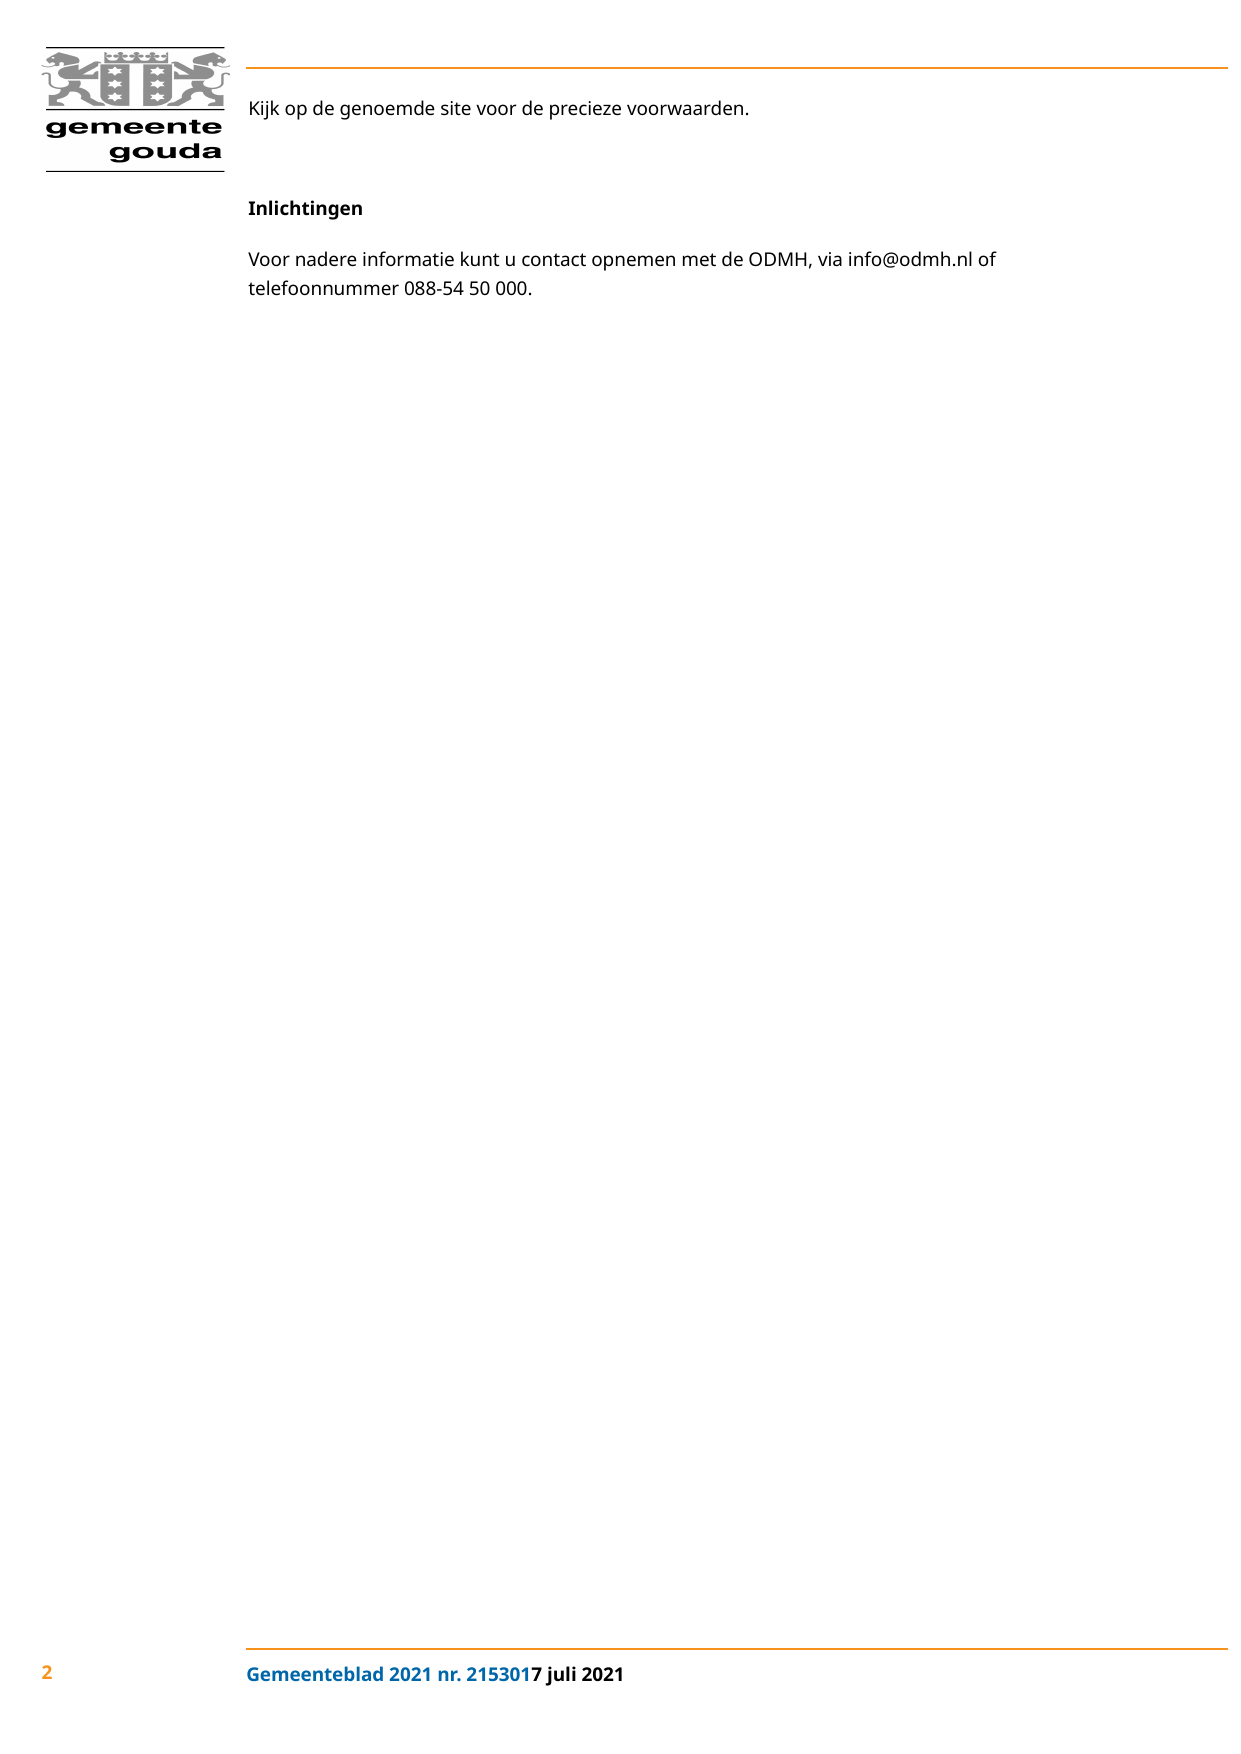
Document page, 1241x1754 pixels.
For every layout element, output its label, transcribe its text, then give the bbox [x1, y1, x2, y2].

picture [41, 47, 231, 172]
text Voor nadere informatie kunt u contact opnemen met de ODMH, via info@odmh.nl of telefoonnummer 088-54 50 000. [248, 246, 1152, 301]
text Kijk op de genoemde site voor de precieze voorwaarden. [248, 95, 1152, 121]
text Inlichtingen [248, 196, 1152, 221]
